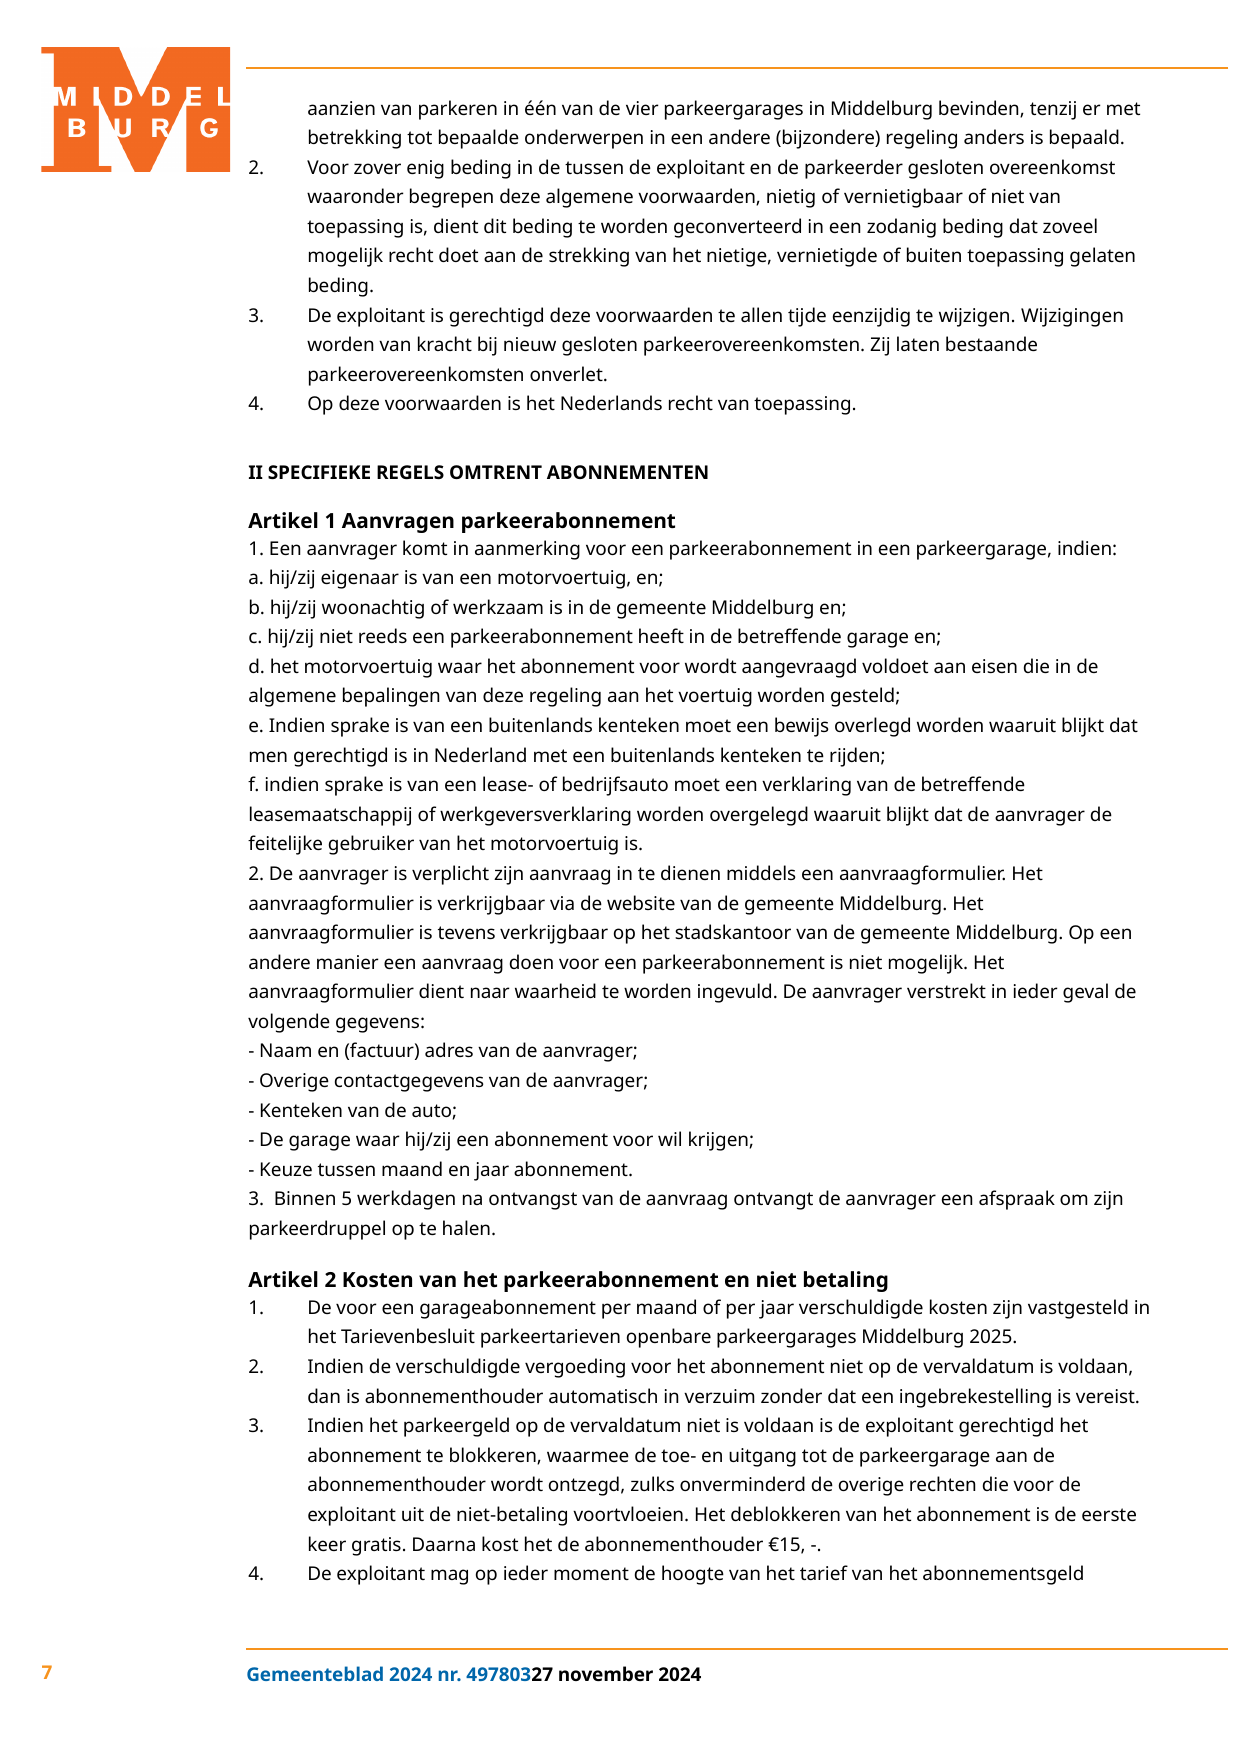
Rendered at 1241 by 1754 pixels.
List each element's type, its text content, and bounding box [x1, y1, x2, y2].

text a. hij/zij eigenaar is van een motorvoertuig, en; [248, 564, 1152, 590]
list Op deze voorwaarden is het Nederlands recht van toepassing. [248, 391, 1152, 416]
text b. hij/zij woonachtig of werkzaam is in de gemeente Middelburg en; [248, 594, 1152, 620]
text - Keuze tussen maand en jaar abonnement. [248, 1156, 1152, 1182]
text II SPECIFIEKE REGELS OMTRENT ABONNEMENTEN [248, 457, 1152, 486]
text 2. De aanvrager is verplicht zijn aanvraag in te dienen middels een aanvraagformulier. Het aanvraagformulier is verkrijgbaar via de website van de gemeente Middelburg. Het aanvraagformulier is tevens verkrijgbaar op het stadskantoor van de gemeente Middelburg. Op een andere manier een aanvraag doen voor een parkeerabonnement is niet mogelijk. Het aanvraagformulier dient naar waarheid te worden ingevuld. De aanvrager verstrekt in ieder geval de volgende gegevens: [248, 860, 1152, 1034]
text f. indien sprake is van een lease- of bedrijfsauto moet een verklaring van de betreffende leasemaatschappij of werkgeversverklaring worden overgelegd waaruit blijkt dat de aanvrager de feitelijke gebruiker van het motorvoertuig is. [248, 771, 1152, 856]
text - Overige contactgegevens van de aanvrager; [248, 1067, 1152, 1093]
text - Naam en (factuur) adres van de aanvrager; [248, 1038, 1152, 1063]
text e. Indien sprake is van een buitenlands kenteken moet een bewijs overlegd worden waaruit blijkt dat men gerechtigd is in Nederland met een buitenlands kenteken te rijden; [248, 712, 1152, 768]
text - Kenteken van de auto; [248, 1097, 1152, 1123]
text 3. Binnen 5 werkdagen na ontvangst van de aanvraag ontvangt de aanvrager een afspraak om zijn parkeerdruppel op te halen. [248, 1186, 1152, 1241]
list Voor zover enig beding in de tussen de exploitant en de parkeerder gesloten overeenkomst waaronder begrepen deze algemene voorwaarden, nietig of vernietigbaar of niet van toepassing is, dient dit beding te worden geconverteerd in een zodanig beding dat zoveel mogelijk recht doet aan de strekking van het nietige, vernietigde of buiten toepassing gelaten beding. [248, 154, 1152, 298]
text 1. Een aanvrager komt in aanmerking voor een parkeerabonnement in een parkeergarage, indien: [248, 535, 1152, 561]
list De exploitant is gerechtigd deze voorwaarden te allen tijde eenzijdig te wijzigen. Wijzigingen worden van kracht bij nieuw gesloten parkeerovereenkomsten. Zij laten bestaande parkeerovereenkomsten onverlet. [248, 302, 1152, 387]
list Indien de verschuldigde vergoeding voor het abonnement niet op de vervaldatum is voldaan, dan is abonnementhouder automatisch in verzuim zonder dat een ingebrekestelling is vereist. [248, 1353, 1152, 1408]
text - De garage waar hij/zij een abonnement voor wil krijgen; [248, 1126, 1152, 1152]
text c. hij/zij niet reeds een parkeerabonnement heeft in de betreffende garage en; [248, 623, 1152, 649]
picture [41, 47, 231, 172]
list aanzien van parkeren in één van de vier parkeergarages in Middelburg bevinden, tenzij er met betrekking tot bepaalde onderwerpen in een andere (bijzondere) regeling anders is bepaald. [248, 95, 1152, 150]
text d. het motorvoertuig waar het abonnement voor wordt aangevraagd voldoet aan eisen die in de algemene bepalingen van deze regeling aan het voertuig worden gesteld; [248, 653, 1152, 708]
list De voor een garageabonnement per maand of per jaar verschuldigde kosten zijn vastgesteld in het Tarievenbesluit parkeertarieven openbare parkeergarages Middelburg 2025. [248, 1294, 1152, 1349]
text Artikel 1 Aanvragen parkeerabonnement [248, 506, 1152, 535]
list Indien het parkeergeld op de vervaldatum niet is voldaan is de exploitant gerechtigd het abonnement te blokkeren, waarmee de toe- en uitgang tot de parkeergarage aan de abonnementhouder wordt ontzegd, zulks onverminderd de overige rechten die voor de exploitant uit de niet-betaling voortvloeien. Het deblokkeren van het abonnement is de eerste keer gratis. Daarna kost het de abonnementhouder €15, -. [248, 1412, 1152, 1556]
list De exploitant mag op ieder moment de hoogte van het tarief van het abonnementsgeld [248, 1560, 1152, 1586]
text Artikel 2 Kosten van het parkeerabonnement en niet betaling [248, 1266, 1152, 1294]
